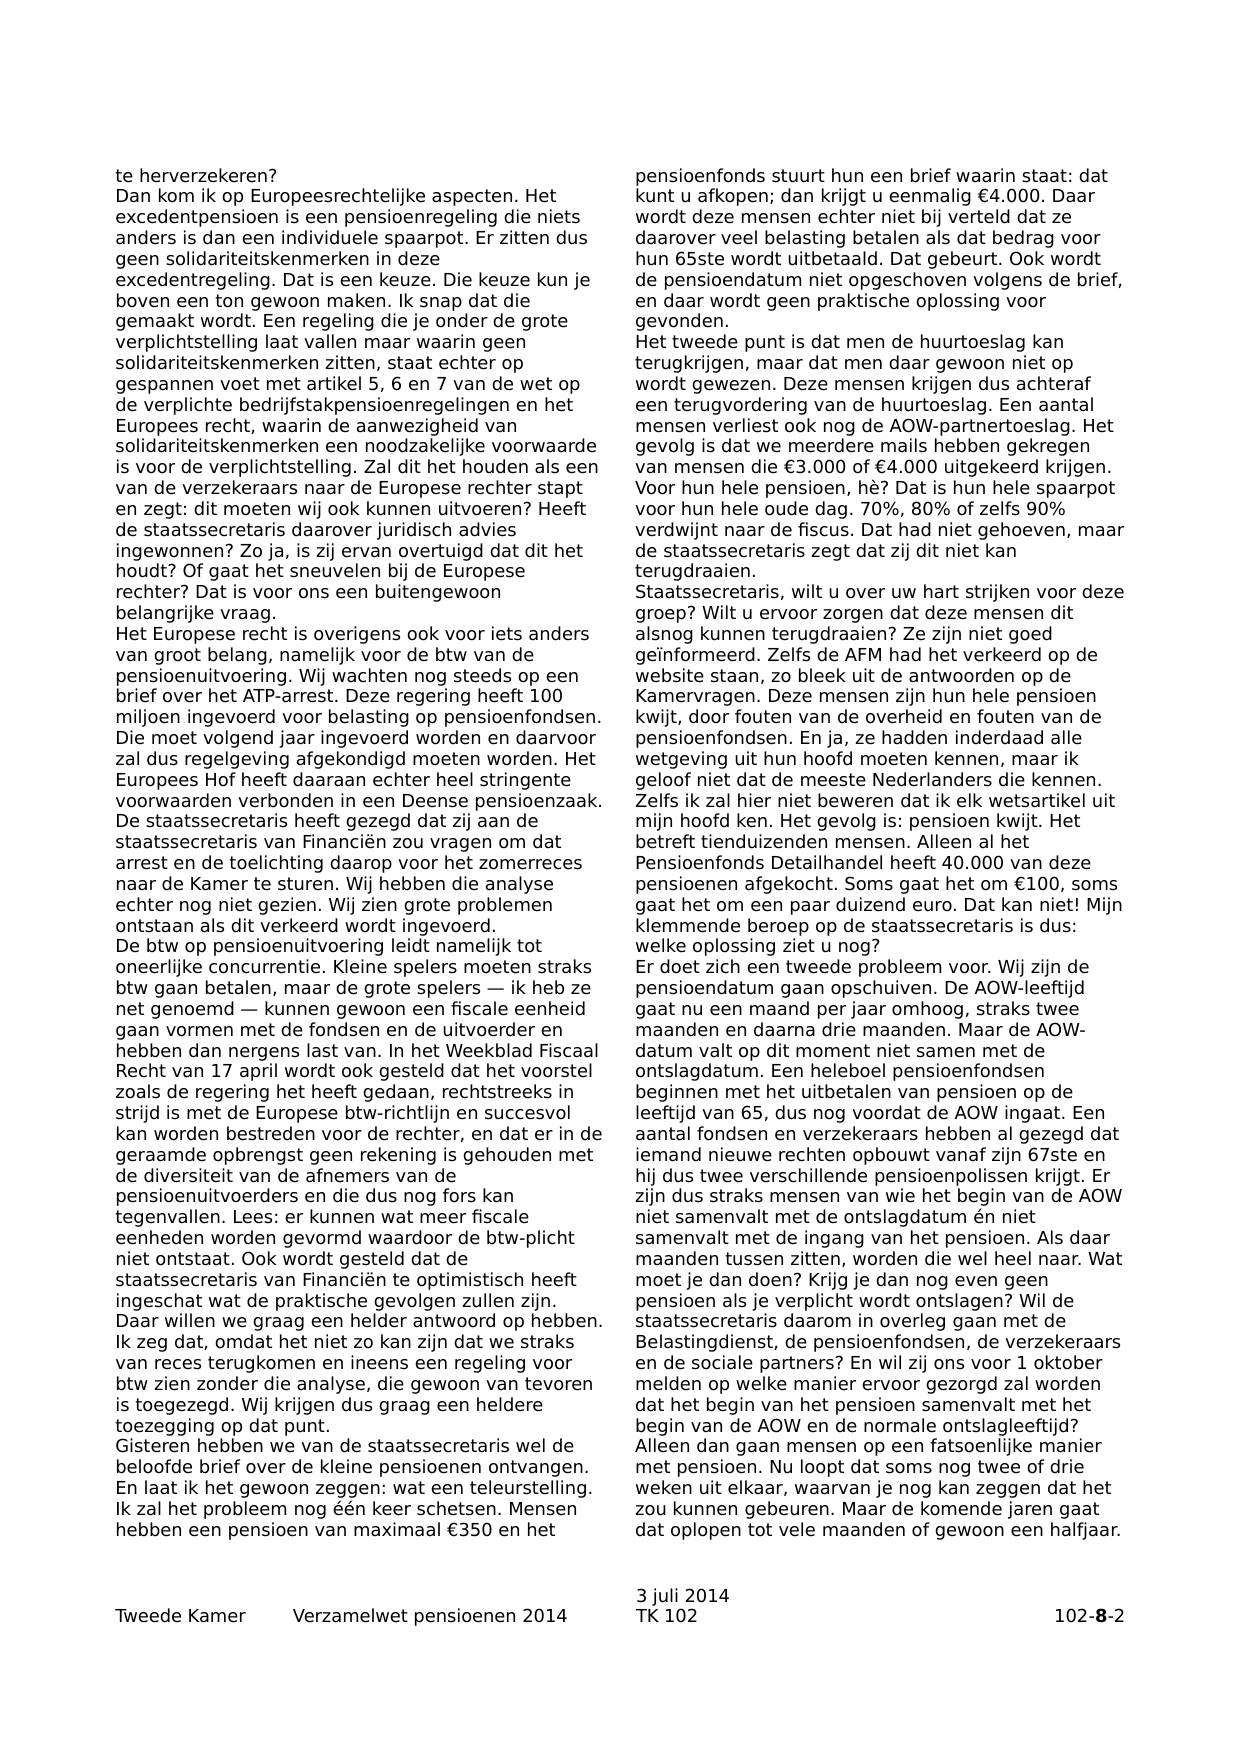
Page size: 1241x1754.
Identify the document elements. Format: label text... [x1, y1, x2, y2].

text Het Europese recht is overigens ook voor iets anders van groot belang, namelijk voor de btw van de pensioenuitvoering. Wij wachten nog steeds op een brief over het ATP-arrest. Deze regering heeft 100 miljoen ingevoerd voor belasting op pensioenfondsen. Die moet volgend jaar ingevoerd worden en daarvoor zal dus regelgeving afgekondigd moeten worden. Het Europees Hof heeft daaraan echter heel stringente voorwaarden verbonden in een Deense pensioenzaak. De staatssecretaris heeft gezegd dat zij aan de staatssecretaris van Financiën zou vragen om dat arrest en de toelichting daarop voor het zomerreces naar de Kamer te sturen. Wij hebben die analyse echter nog niet gezien. Wij zien grote problemen ontstaan als dit verkeerd wordt ingevoerd. [115, 624, 605, 936]
text Er doet zich een tweede probleem voor. Wij zijn de pensioendatum gaan opschuiven. De AOW-leeftijd gaat nu een maand per jaar omhoog, straks twee maanden en daarna drie maanden. Maar de AOW-datum valt op dit moment niet samen met de ontslagdatum. Een heleboel pensioenfondsen beginnen met het uitbetalen van pensioen op de leeftijd van 65, dus nog voordat de AOW ingaat. Een aantal fondsen en verzekeraars hebben al gezegd dat iemand nieuwe rechten opbouwt vanaf zijn 67ste en hij dus twee verschillende pensioenpolissen krijgt. Er zijn dus straks mensen van wie het begin van de AOW niet samenvalt met de ontslagdatum én niet samenvalt met de ingang van het pensioen. Als daar maanden tussen zitten, worden die wel heel naar. Wat moet je dan doen? Krijg je dan nog even geen pensioen als je verplicht wordt ontslagen? Wil de staatssecretaris daarom in overleg gaan met de Belastingdienst, de pensioenfondsen, de verzekeraars en de sociale partners? En wil zij ons voor 1 oktober melden op welke manier ervoor gezorgd zal worden dat het begin van het pensioen samenvalt met het begin van de AOW en de normale ontslagleeftijd? Alleen dan gaan mensen op een fatsoenlijke manier met pensioen. Nu loopt dat soms nog twee of drie weken uit elkaar, waarvan je nog kan zeggen dat het zou kunnen gebeuren. Maar de komende jaren gaat dat oplopen tot vele maanden of gewoon een halfjaar. [635, 957, 1125, 1540]
text Het tweede punt is dat men de huurtoeslag kan terugkrijgen, maar dat men daar gewoon niet op wordt gewezen. Deze mensen krijgen dus achteraf een terugvordering van de huurtoeslag. Een aantal mensen verliest ook nog de AOW-partnertoeslag. Het gevolg is dat we meerdere mails hebben gekregen van mensen die €3.000 of €4.000 uitgekeerd krijgen. Voor hun hele pensioen, hè? Dat is hun hele spaarpot voor hun hele oude dag. 70%, 80% of zelfs 90% verdwijnt naar de fiscus. Dat had niet gehoeven, maar de staatssecretaris zegt dat zij dit niet kan terugdraaien. [635, 332, 1125, 582]
text Staatssecretaris, wilt u over uw hart strijken voor deze groep? Wilt u ervoor zorgen dat deze mensen dit alsnog kunnen terugdraaien? Ze zijn niet goed geïnformeerd. Zelfs de AFM had het verkeerd op de website staan, zo bleek uit de antwoorden op de Kamervragen. Deze mensen zijn hun hele pensioen kwijt, door fouten van de overheid en fouten van de pensioenfondsen. En ja, ze hadden inderdaad alle wetgeving uit hun hoofd moeten kennen, maar ik geloof niet dat de meeste Nederlanders die kennen. Zelfs ik zal hier niet beweren dat ik elk wetsartikel uit mijn hoofd ken. Het gevolg is: pensioen kwijt. Het betreft tienduizenden mensen. Alleen al het Pensioenfonds Detailhandel heeft 40.000 van deze pensioenen afgekocht. Soms gaat het om €100, soms gaat het om een paar duizend euro. Dat kan niet! Mijn klemmende beroep op de staatssecretaris is dus: welke oplossing ziet u nog? [635, 582, 1125, 957]
text te herverzekeren? [115, 165, 605, 186]
text pensioenfonds stuurt hun een brief waarin staat: dat kunt u afkopen; dan krijgt u eenmalig €4.000. Daar wordt deze mensen echter niet bij verteld dat ze daarover veel belasting betalen als dat bedrag voor hun 65ste wordt uitbetaald. Dat gebeurt. Ook wordt de pensioendatum niet opgeschoven volgens de brief, en daar wordt geen praktische oplossing voor gevonden. [635, 165, 1125, 332]
text De btw op pensioenuitvoering leidt namelijk tot oneerlijke concurrentie. Kleine spelers moeten straks btw gaan betalen, maar de grote spelers — ik heb ze net genoemd — kunnen gewoon een fiscale eenheid gaan vormen met de fondsen en de uitvoerder en hebben dan nergens last van. In het Weekblad Fiscaal Recht van 17 april wordt ook gesteld dat het voorstel zoals de regering het heeft gedaan, rechtstreeks in strijd is met de Europese btw-richtlijn en succesvol kan worden bestreden voor de rechter, en dat er in de geraamde opbrengst geen rekening is gehouden met de diversiteit van de afnemers van de pensioenuitvoerders en die dus nog fors kan tegenvallen. Lees: er kunnen wat meer fiscale eenheden worden gevormd waardoor de btw-plicht niet ontstaat. Ook wordt gesteld dat de staatssecretaris van Financiën te optimistisch heeft ingeschat wat de praktische gevolgen zullen zijn. Daar willen we graag een helder antwoord op hebben. Ik zeg dat, omdat het niet zo kan zijn dat we straks van reces terugkomen en ineens een regeling voor btw zien zonder die analyse, die gewoon van tevoren is toegezegd. Wij krijgen dus graag een heldere toezegging op dat punt. [115, 936, 605, 1436]
text Gisteren hebben we van de staatssecretaris wel de beloofde brief over de kleine pensioenen ontvangen. En laat ik het gewoon zeggen: wat een teleurstelling. Ik zal het probleem nog één keer schetsen. Mensen hebben een pensioen van maximaal €350 en het [115, 1436, 605, 1540]
text Dan kom ik op Europeesrechtelijke aspecten. Het excedentpensioen is een pensioenregeling die niets anders is dan een individuele spaarpot. Er zitten dus geen solidariteitskenmerken in deze excedentregeling. Dat is een keuze. Die keuze kun je boven een ton gewoon maken. Ik snap dat die gemaakt wordt. Een regeling die je onder de grote verplichtstelling laat vallen maar waarin geen solidariteitskenmerken zitten, staat echter op gespannen voet met artikel 5, 6 en 7 van de wet op de verplichte bedrijfstakpensioenregelingen en het Europees recht, waarin de aanwezigheid van solidariteitskenmerken een noodzakelijke voorwaarde is voor de verplichtstelling. Zal dit het houden als een van de verzekeraars naar de Europese rechter stapt en zegt: dit moeten wij ook kunnen uitvoeren? Heeft de staatssecretaris daarover juridisch advies ingewonnen? Zo ja, is zij ervan overtuigd dat dit het houdt? Of gaat het sneuvelen bij de Europese rechter? Dat is voor ons een buitengewoon belangrijke vraag. [115, 186, 605, 624]
